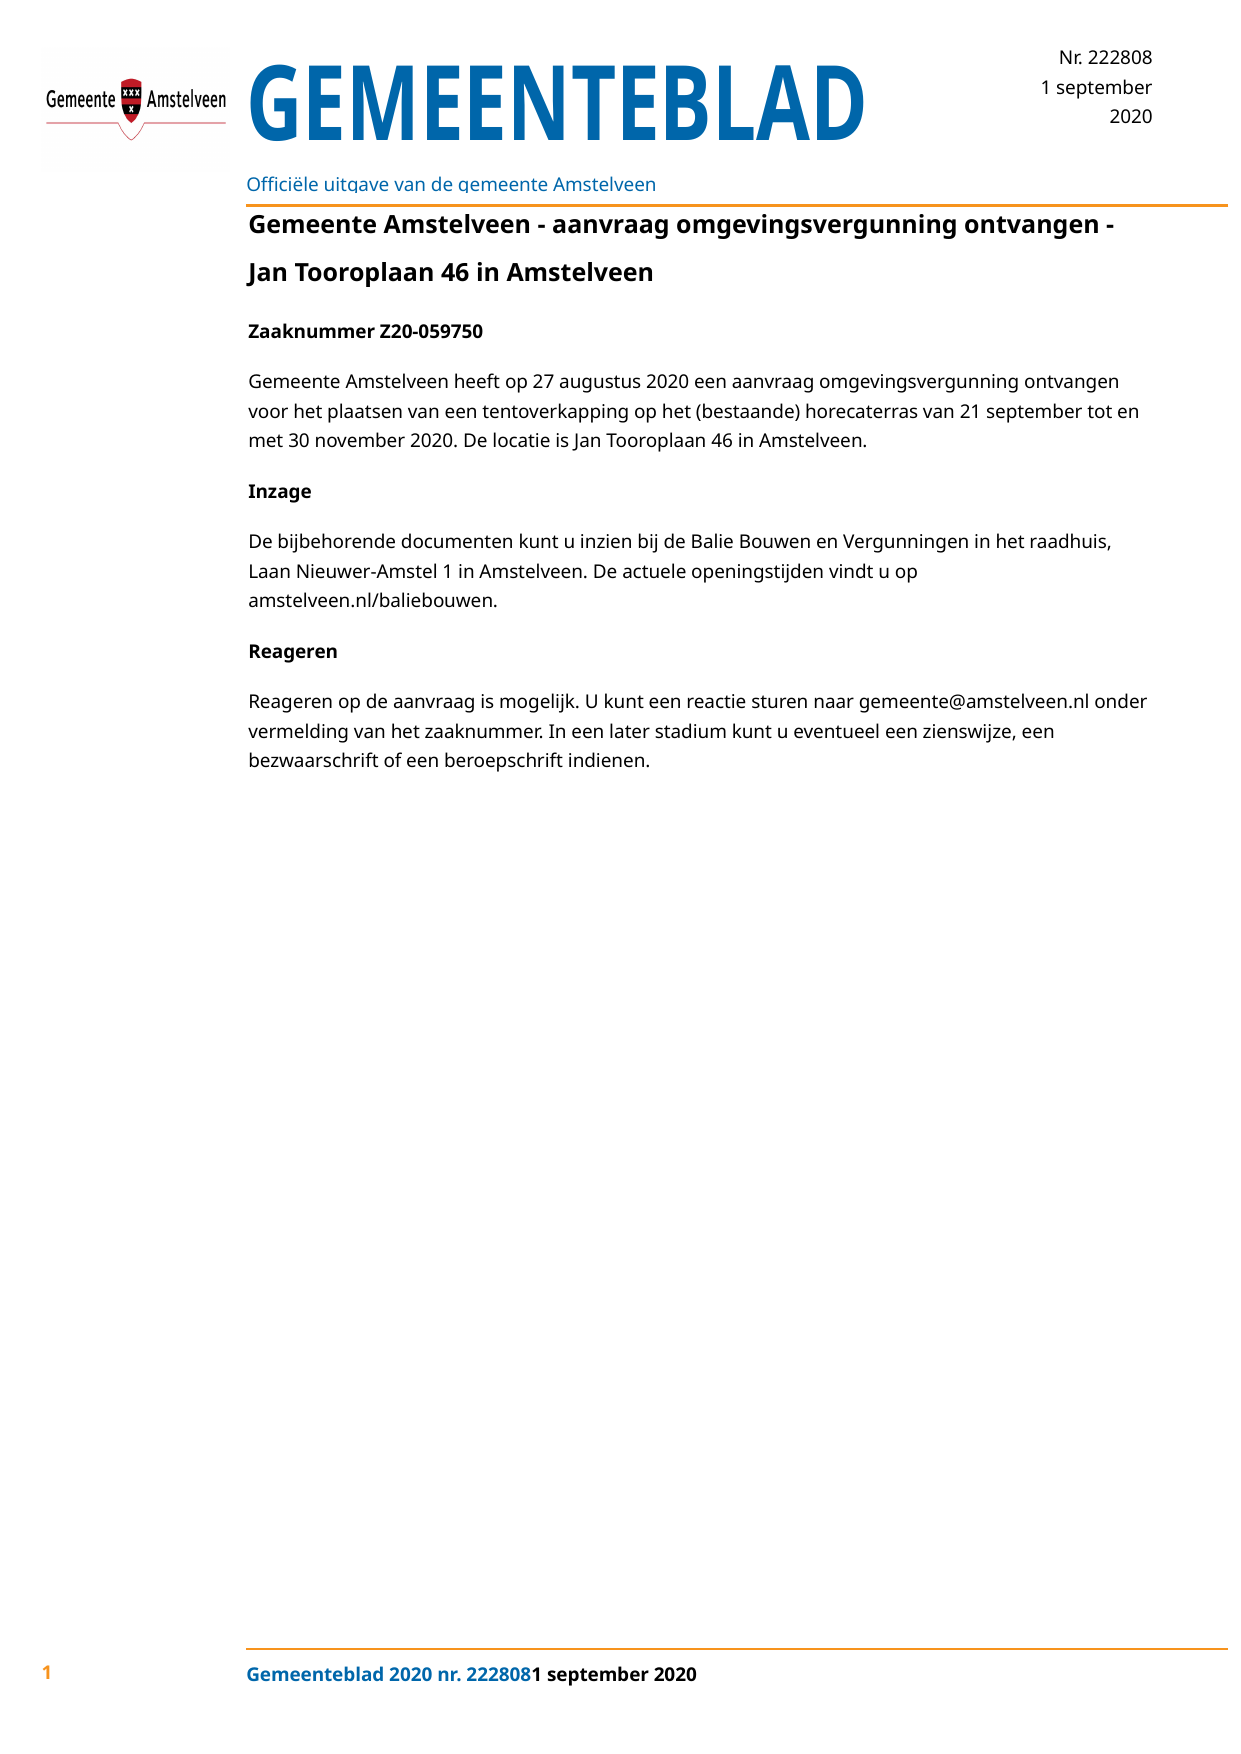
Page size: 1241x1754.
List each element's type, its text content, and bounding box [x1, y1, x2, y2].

text Zaaknummer Z20-059750 [248, 318, 1152, 344]
text Gemeente Amstelveen - aanvraag omgevingsvergunning ontvangen - Jan Tooroplaan 46 in Amstelveen [248, 207, 1152, 288]
text De bijbehorende documenten kunt u inzien bij de Balie Bouwen en Vergunningen in het raadhuis, Laan Nieuwer-Amstel 1 in Amstelveen. De actuele openingstijden vindt u op amstelveen.nl/baliebouwen. [248, 528, 1152, 613]
text Reageren op de aanvraag is mogelijk. U kunt een reactie sturen naar gemeente@amstelveen.nl onder vermelding van het zaaknummer. In een later stadium kunt u eventueel een zienswijze, een bezwaarschrift of een beroepschrift indienen. [248, 688, 1152, 773]
text Inzage [248, 478, 1152, 504]
text Reageren [248, 638, 1152, 664]
picture [41, 47, 231, 172]
text Gemeente Amstelveen heeft op 27 augustus 2020 een aanvraag omgevingsvergunning ontvangen voor het plaatsen van een tentoverkapping op het (bestaande) horecaterras van 21 september tot en met 30 november 2020. De locatie is Jan Tooroplaan 46 in Amstelveen. [248, 368, 1152, 453]
